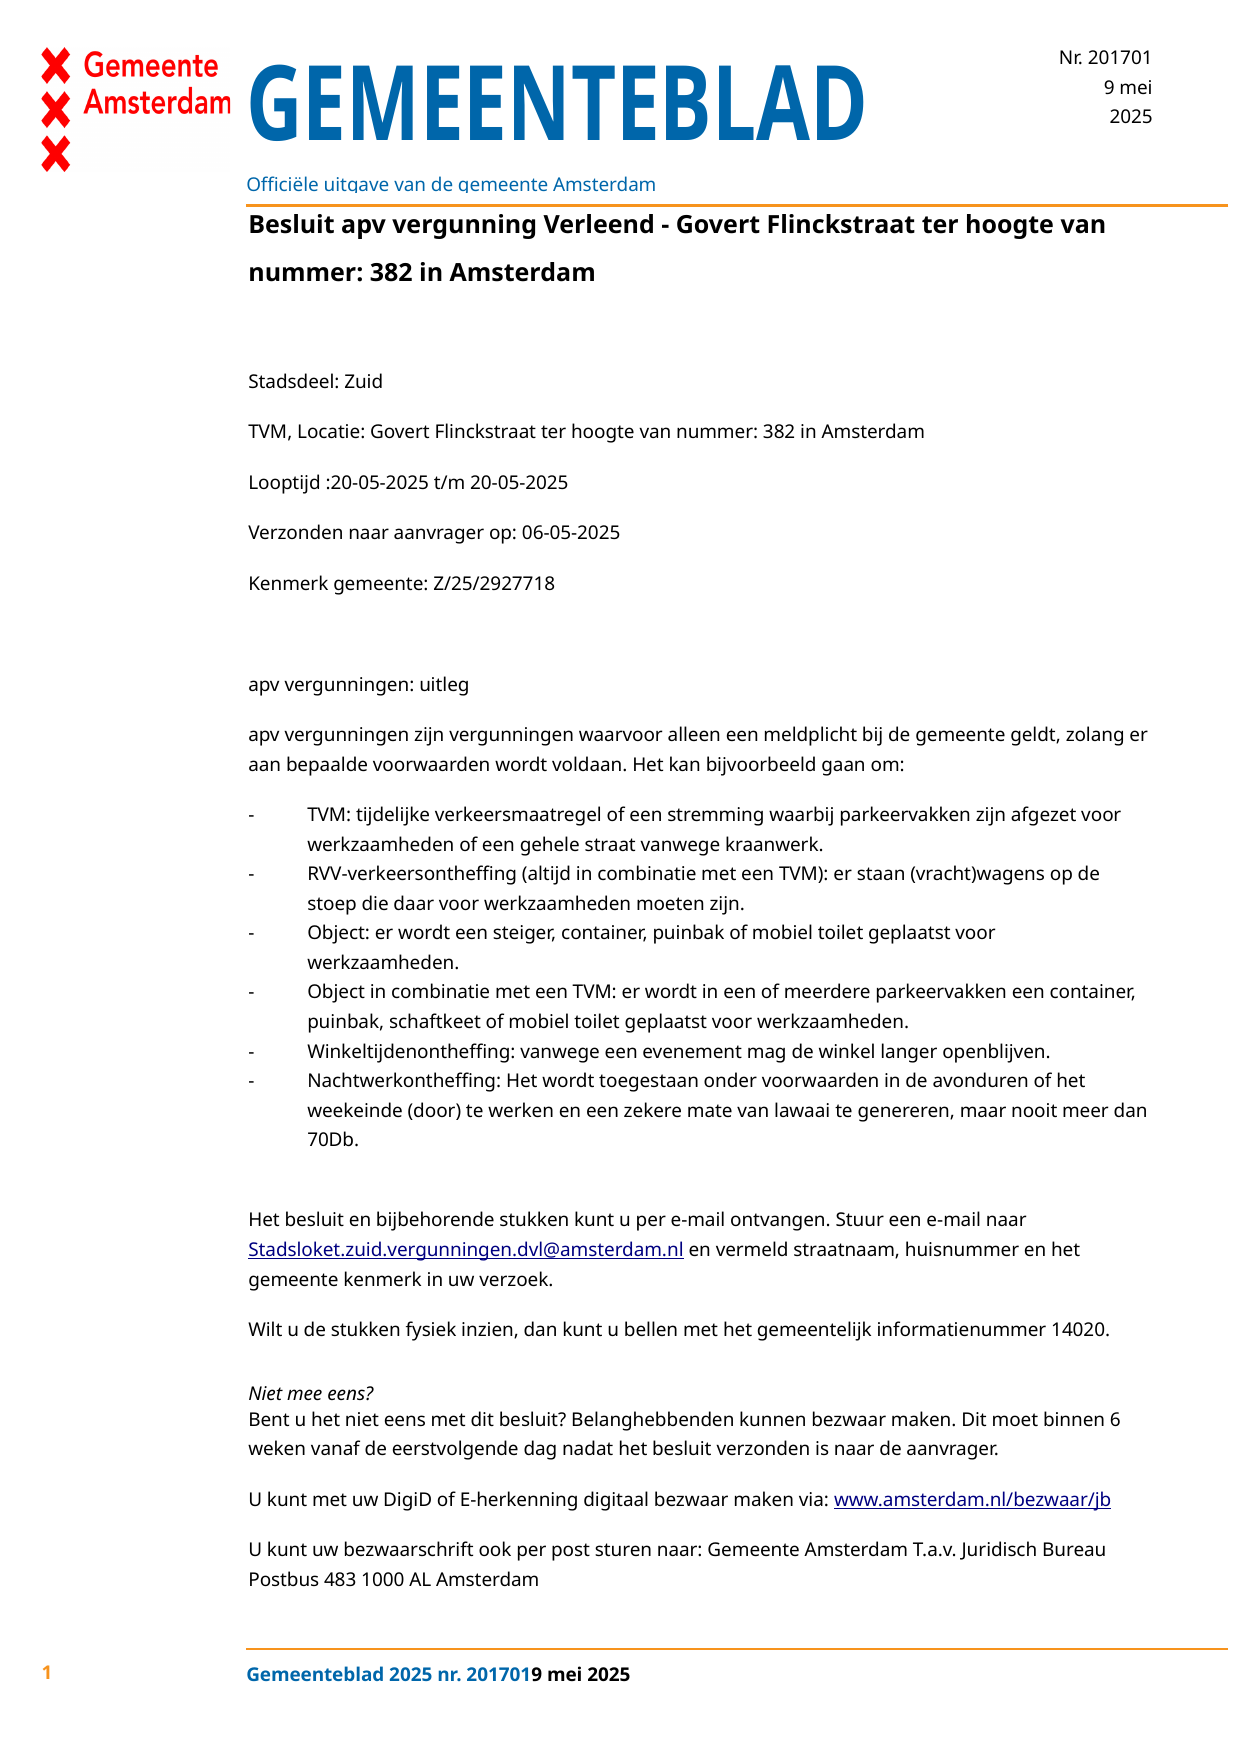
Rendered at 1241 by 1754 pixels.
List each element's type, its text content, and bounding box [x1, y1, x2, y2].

text Niet mee eens? [248, 1380, 1152, 1406]
text Kenmerk gemeente: Z/25/2927718 [248, 570, 1152, 596]
text U kunt met uw DigiD of E-herkenning digitaal bezwaar maken via: www.amsterdam.nl/bezwaar/jb [248, 1486, 1152, 1512]
text Wilt u de stukken fysiek inzien, dan kunt u bellen met het gemeentelijk informatienummer 14020. [248, 1316, 1152, 1342]
list Winkeltijdenontheffing: vanwege een evenement mag de winkel langer openblijven. [248, 1038, 1152, 1064]
list TVM: tijdelijke verkeersmaatregel of een stremming waarbij parkeervakken zijn afgezet voor werkzaamheden of een gehele straat vanwege kraanwerk. [248, 801, 1152, 857]
text TVM, Locatie: Govert Flinckstraat ter hoogte van nummer: 382 in Amsterdam [248, 419, 1152, 444]
text Het besluit en bijbehorende stukken kunt u per e-mail ontvangen. Stuur een e-mail naar Stadsloket.zuid.vergunningen.dvl@amsterdam.nl en vermeld straatnaam, huisnummer en het gemeente kenmerk in uw verzoek. [248, 1207, 1152, 1292]
text Bent u het niet eens met dit besluit? Belanghebbenden kunnen bezwaar maken. Dit moet binnen 6 weken vanaf de eerstvolgende dag nadat het besluit verzonden is naar de aanvrager. [248, 1406, 1152, 1461]
text Besluit apv vergunning Verleend - Govert Flinckstraat ter hoogte van nummer: 382 in Amsterdam [248, 207, 1152, 288]
picture [41, 47, 231, 172]
text apv vergunningen: uitleg [248, 671, 1152, 697]
text U kunt uw bezwaarschrift ook per post sturen naar: Gemeente Amsterdam T.a.v. Juridisch Bureau Postbus 483 1000 AL Amsterdam [248, 1536, 1152, 1592]
list Object in combinatie met een TVM: er wordt in een of meerdere parkeervakken een container, puinbak, schaftkeet of mobiel toilet geplaatst voor werkzaamheden. [248, 979, 1152, 1034]
text Stadsdeel: Zuid [248, 368, 1152, 394]
list Object: er wordt een steiger, container, puinbak of mobiel toilet geplaatst voor werkzaamheden. [248, 919, 1152, 975]
text Verzonden naar aanvrager op: 06-05-2025 [248, 519, 1152, 545]
list Nachtwerkontheffing: Het wordt toegestaan onder voorwaarden in de avonduren of het weekeinde (door) te werken en een zekere mate van lawaai te genereren, maar nooit meer dan 70Db. [248, 1067, 1152, 1152]
list RVV-verkeersontheffing (altijd in combinatie met een TVM): er staan (vracht)wagens op de stoep die daar voor werkzaamheden moeten zijn. [248, 860, 1152, 916]
text apv vergunningen zijn vergunningen waarvoor alleen een meldplicht bij de gemeente geldt, zolang er aan bepaalde voorwaarden wordt voldaan. Het kan bijvoorbeeld gaan om: [248, 721, 1152, 777]
text Looptijd :20-05-2025 t/m 20-05-2025 [248, 469, 1152, 495]
